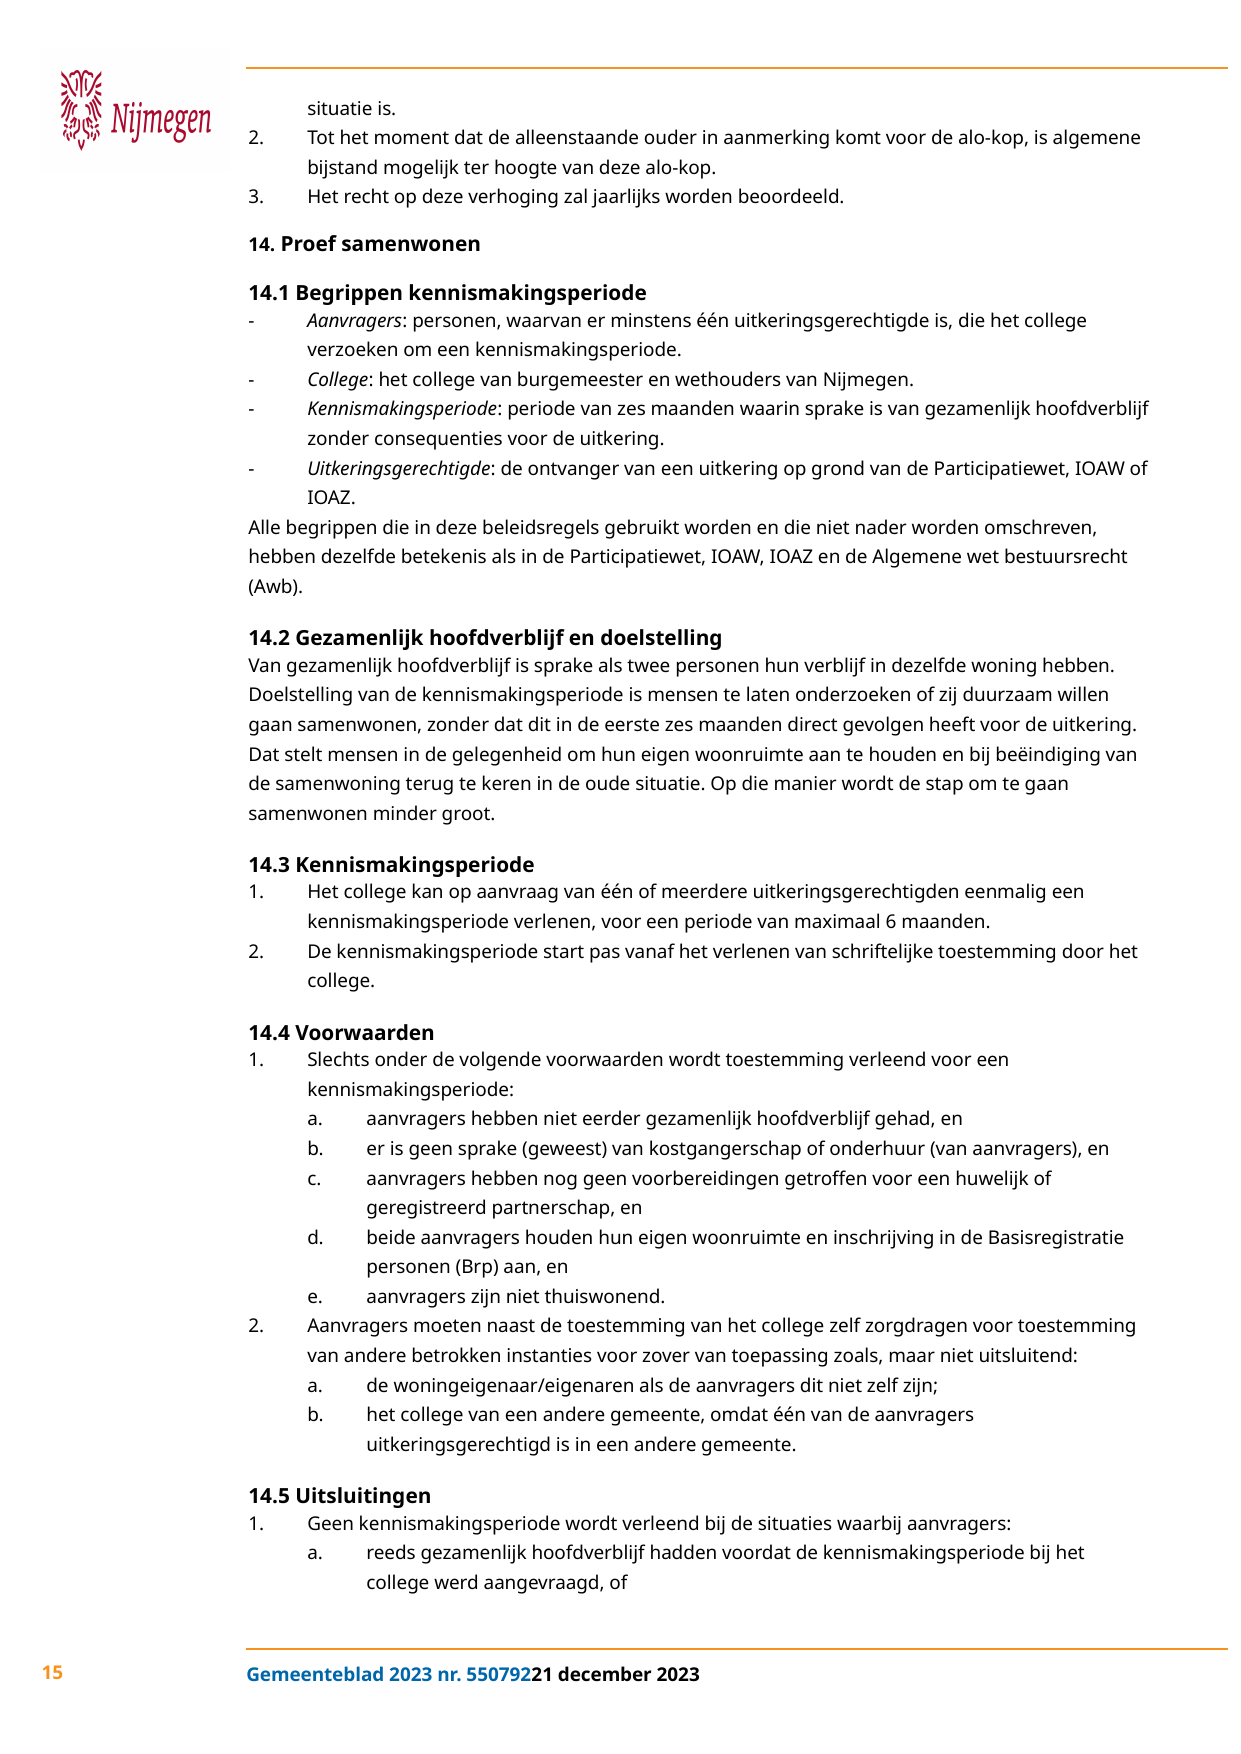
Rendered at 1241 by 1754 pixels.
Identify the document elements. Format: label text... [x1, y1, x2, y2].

list De kennismakingsperiode start pas vanaf het verlenen van schriftelijke toestemming door het college. [248, 938, 1152, 993]
list Aanvragers: personen, waarvan er minstens één uitkeringsgerechtigde is, die het college verzoeken om een kennismakingsperiode. [248, 307, 1152, 362]
list Het recht op deze verhoging zal jaarlijks worden beoordeeld. [248, 183, 1152, 209]
list situatie is. [248, 95, 1152, 121]
list Kennismakingsperiode: periode van zes maanden waarin sprake is van gezamenlijk hoofdverblijf zonder consequenties voor de uitkering. [248, 396, 1152, 451]
list Geen kennismakingsperiode wordt verleend bij de situaties waarbij aanvragers: [248, 1510, 1152, 1536]
list Slechts onder de volgende voorwaarden wordt toestemming verleend voor een kennismakingsperiode: [248, 1046, 1152, 1102]
text 14.2 Gezamenlijk hoofdverblijf en doelstelling [248, 623, 1152, 652]
picture [41, 47, 231, 172]
list beide aanvragers houden hun eigen woonruimte en inschrijving in de Basisregistratie personen (Brp) aan, en [307, 1224, 1152, 1279]
text 14.3 Kennismakingsperiode [248, 850, 1152, 879]
text 14.5 Uitsluitingen [248, 1481, 1152, 1510]
list het college van een andere gemeente, omdat één van de aanvragers uitkeringsgerechtigd is in een andere gemeente. [307, 1401, 1152, 1457]
list College: het college van burgemeester en wethouders van Nijmegen. [248, 366, 1152, 392]
list Aanvragers moeten naast de toestemming van het college zelf zorgdragen voor toestemming van andere betrokken instanties voor zover van toepassing zoals, maar niet uitsluitend: [248, 1313, 1152, 1368]
list reeds gezamenlijk hoofdverblijf hadden voordat de kennismakingsperiode bij het college werd aangevraagd, of [307, 1539, 1152, 1595]
text 14.4 Voorwaarden [248, 1018, 1152, 1046]
list Het college kan op aanvraag van één of meerdere uitkeringsgerechtigden eenmalig een kennismakingsperiode verlenen, voor een periode van maximaal 6 maanden. [248, 879, 1152, 934]
list er is geen sprake (geweest) van kostgangerschap of onderhuur (van aanvragers), en [307, 1135, 1152, 1161]
text 14. Proef samenwonen [248, 229, 1152, 258]
list de woningeigenaar/eigenaren als de aanvragers dit niet zelf zijn; [307, 1372, 1152, 1397]
list aanvragers hebben nog geen voorbereidingen getroffen voor een huwelijk of geregistreerd partnerschap, en [307, 1165, 1152, 1220]
list Uitkeringsgerechtigde: de ontvanger van een uitkering op grond van de Participatiewet, IOAW of IOAZ. [248, 455, 1152, 510]
text 14.1 Begrippen kennismakingsperiode [248, 278, 1152, 307]
text Van gezamenlijk hoofdverblijf is sprake als twee personen hun verblijf in dezelfde woning hebben. [248, 652, 1152, 678]
text Alle begrippen die in deze beleidsregels gebruikt worden en die niet nader worden omschreven, hebben dezelfde betekenis als in de Participatiewet, IOAW, IOAZ en de Algemene wet bestuursrecht (Awb). [248, 514, 1152, 599]
list aanvragers zijn niet thuiswonend. [307, 1283, 1152, 1309]
text Doelstelling van de kennismakingsperiode is mensen te laten onderzoeken of zij duurzaam willen gaan samenwonen, zonder dat dit in de eerste zes maanden direct gevolgen heeft voor de uitkering. Dat stelt mensen in de gelegenheid om hun eigen woonruimte aan te houden en bij beëindiging van de samenwoning terug te keren in de oude situatie. Op die manier wordt de stap om te gaan samenwonen minder groot. [248, 682, 1152, 826]
list aanvragers hebben niet eerder gezamenlijk hoofdverblijf gehad, en [307, 1106, 1152, 1131]
list Tot het moment dat de alleenstaande ouder in aanmerking komt voor de alo-kop, is algemene bijstand mogelijk ter hoogte van deze alo-kop. [248, 124, 1152, 180]
